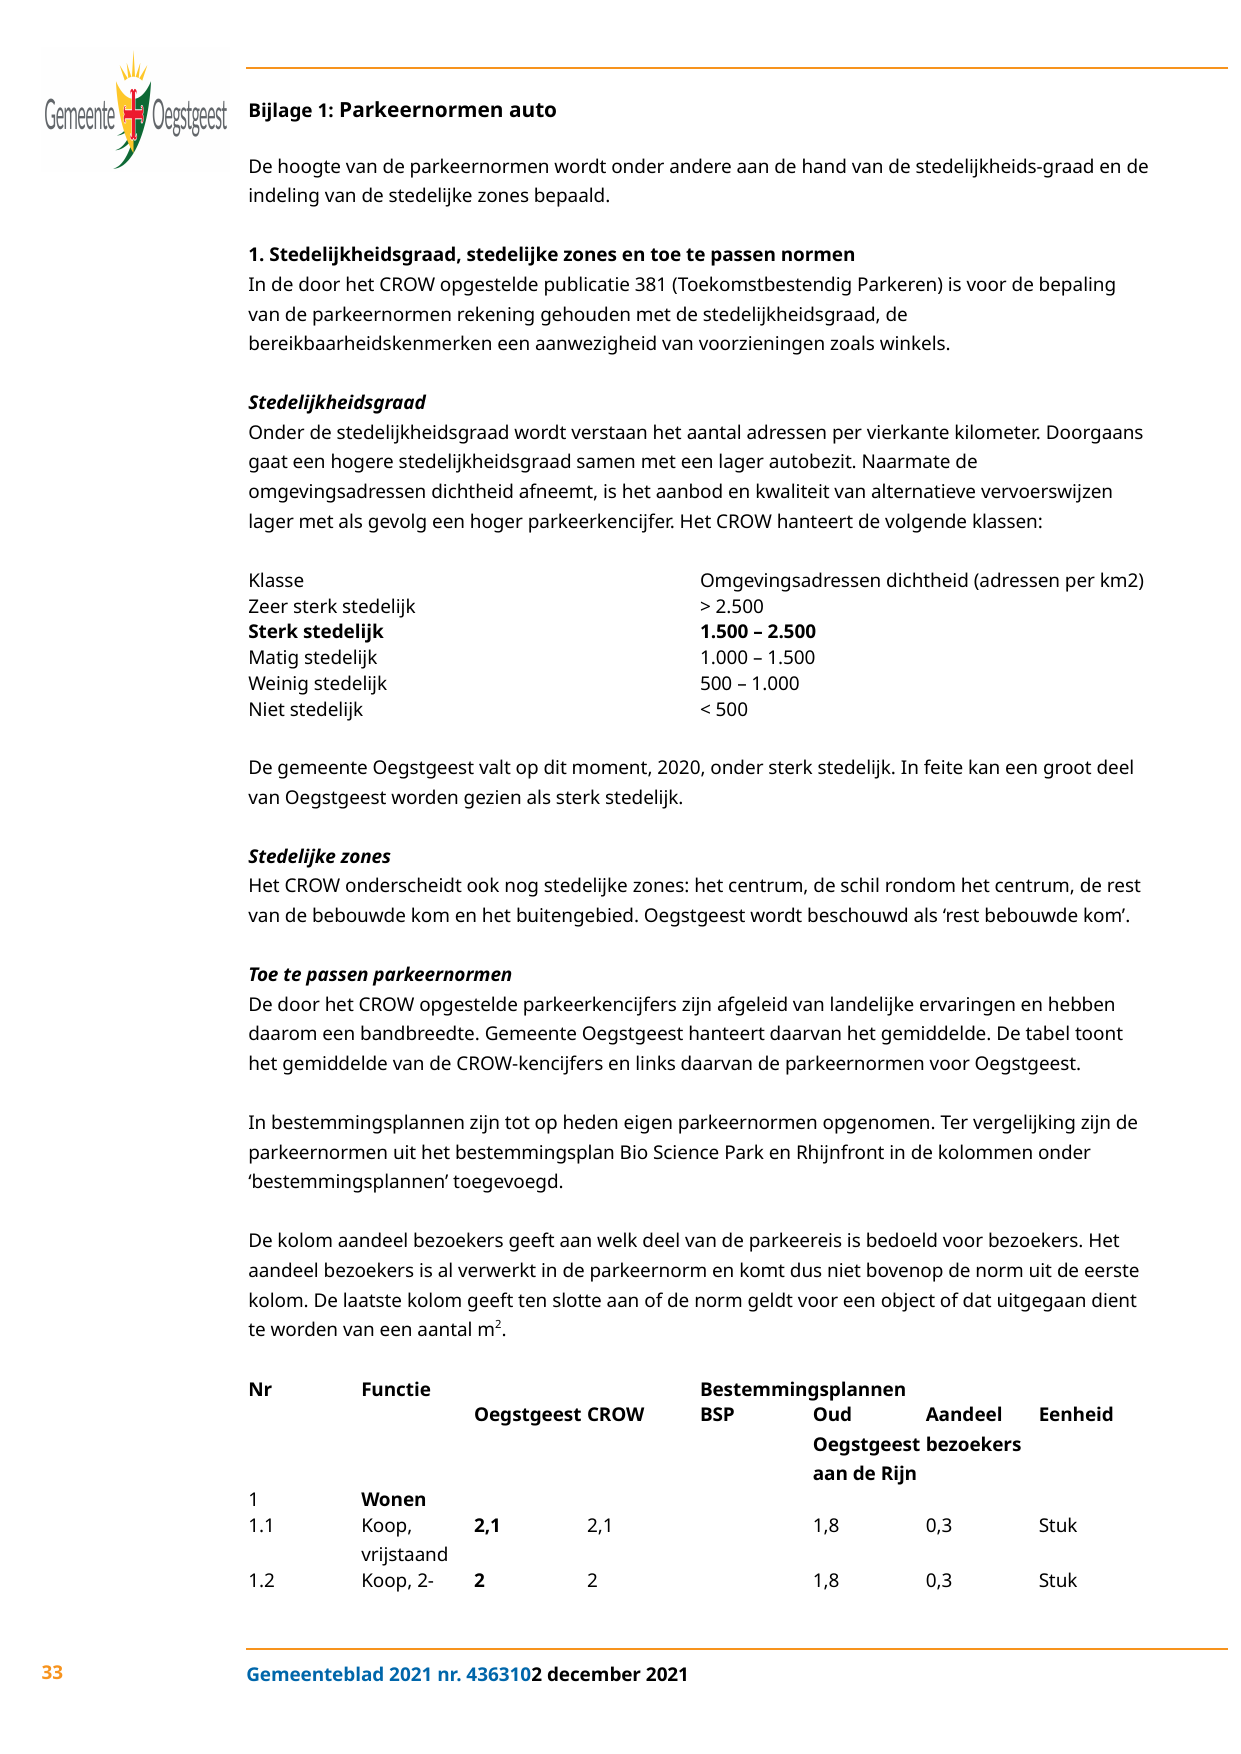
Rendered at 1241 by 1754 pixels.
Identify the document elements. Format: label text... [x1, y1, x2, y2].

table_cell [813, 1486, 926, 1512]
table_cell Wonen [361, 1486, 474, 1512]
table_header [587, 1376, 700, 1401]
table_cell 1,8 [813, 1512, 926, 1567]
table_cell Matig stedelijk [248, 644, 700, 670]
table_cell [700, 1568, 813, 1593]
table_cell [248, 1401, 361, 1486]
table_cell Koop, 2- [361, 1568, 474, 1593]
table_cell 1.500 – 2.500 [700, 619, 1152, 644]
text Stedelijke zones [248, 843, 1152, 869]
table_header Functie [361, 1376, 474, 1401]
table_cell 2,1 [474, 1512, 587, 1567]
text De hoogte van de parkeernormen wordt onder andere aan de hand van de stedelijkheids-graad en de indeling van de stedelijke zones bepaald. [248, 153, 1152, 208]
table_cell Eenheid [1039, 1401, 1152, 1486]
picture [41, 47, 231, 172]
table_cell 1.1 [248, 1512, 361, 1567]
table_cell [361, 1401, 474, 1486]
text De kolom aandeel bezoekers geeft aan welk deel van de parkeereis is bedoeld voor bezoekers. Het aandeel bezoekers is al verwerkt in de parkeernorm en komt dus niet bovenop de norm uit de eerste kolom. De laatste kolom geeft ten slotte aan of de norm geldt voor een object of dat uitgegaan dient te worden van een aantal m2. [248, 1228, 1152, 1342]
table_cell [700, 1486, 813, 1512]
table_cell [700, 1512, 813, 1567]
table_cell Koop, vrijstaand [361, 1512, 474, 1567]
table_cell Niet stedelijk [248, 696, 700, 722]
table_header [1039, 1376, 1152, 1401]
table_cell Stuk [1039, 1512, 1152, 1567]
table_cell Sterk stedelijk [248, 619, 700, 644]
table_cell 0,3 [926, 1512, 1038, 1567]
table_cell 1 [248, 1486, 361, 1512]
text In de door het CROW opgestelde publicatie 381 (Toekomstbestendig Parkeren) is voor de bepaling van de parkeernormen rekening gehouden met de stedelijkheidsgraad, de bereikbaarheidskenmerken een aanwezigheid van voorzieningen zoals winkels. [248, 271, 1152, 356]
text De door het CROW opgestelde parkeerkencijfers zijn afgeleid van landelijke ervaringen en hebben daarom een bandbreedte. Gemeente Oegstgeest hanteert daarvan het gemiddelde. De tabel toont het gemiddelde van de CROW-kencijfers en links daarvan de parkeernormen voor Oegstgeest. [248, 991, 1152, 1076]
text De gemeente Oegstgeest valt op dit moment, 2020, onder sterk stedelijk. In feite kan een groot deel van Oegstgeest worden gezien als sterk stedelijk. [248, 754, 1152, 810]
table_cell [587, 1486, 700, 1512]
table_cell 1.000 – 1.500 [700, 644, 1152, 670]
table_cell 500 – 1.000 [700, 670, 1152, 696]
text Onder de stedelijkheidsgraad wordt verstaan het aantal adressen per vierkante kilometer. Doorgaans gaat een hogere stedelijkheidsgraad samen met een lager autobezit. Naarmate de omgevingsadressen dichtheid afneemt, is het aanbod en kwaliteit van alternatieve vervoerswijzen lager met als gevolg een hoger parkeerkencijfer. Het CROW hanteert de volgende klassen: [248, 419, 1152, 534]
table_cell 2,1 [587, 1512, 700, 1567]
table_header [474, 1376, 587, 1401]
table_cell [1039, 1486, 1152, 1512]
table_header Bestemmingsplannen [700, 1376, 926, 1401]
table_cell [926, 1486, 1038, 1512]
table_cell > 2.500 [700, 593, 1152, 619]
table_cell 2 [587, 1568, 700, 1593]
text Bijlage 1: Parkeernormen auto [248, 95, 1152, 123]
table_cell 2 [474, 1568, 587, 1593]
table_cell 1,8 [813, 1568, 926, 1593]
table_cell < 500 [700, 696, 1152, 722]
text 1. Stedelijkheidsgraad, stedelijke zones en toe te passen normen [248, 242, 1152, 267]
table_header Klasse [248, 567, 700, 593]
table_cell Oegstgeest [474, 1401, 587, 1486]
table_header Nr [248, 1376, 361, 1401]
table_header Omgevingsadressen dichtheid (adressen per km2) [700, 567, 1152, 593]
text In bestemmingsplannen zijn tot op heden eigen parkeernormen opgenomen. Ter vergelijking zijn de parkeernormen uit het bestemmingsplan Bio Science Park en Rhijnfront in de kolommen onder ‘bestemmingsplannen’ toegevoegd. [248, 1109, 1152, 1194]
table_cell Stuk [1039, 1568, 1152, 1593]
table_header [926, 1376, 1038, 1401]
table_cell Weinig stedelijk [248, 670, 700, 696]
table_cell Oud Oegstgeest aan de Rijn [813, 1401, 926, 1486]
table_cell Zeer sterk stedelijk [248, 593, 700, 619]
table_cell 1.2 [248, 1568, 361, 1593]
text Stedelijkheidsgraad [248, 389, 1152, 415]
text Toe te passen parkeernormen [248, 961, 1152, 987]
text Het CROW onderscheidt ook nog stedelijke zones: het centrum, de schil rondom het centrum, de rest van de bebouwde kom en het buitengebied. Oegstgeest wordt beschouwd als ‘rest bebouwde kom’. [248, 873, 1152, 928]
table_cell 0,3 [926, 1568, 1038, 1593]
table_cell BSP [700, 1401, 813, 1486]
table_cell Aandeel bezoekers [926, 1401, 1038, 1486]
table_cell CROW [587, 1401, 700, 1486]
table_cell [474, 1486, 587, 1512]
